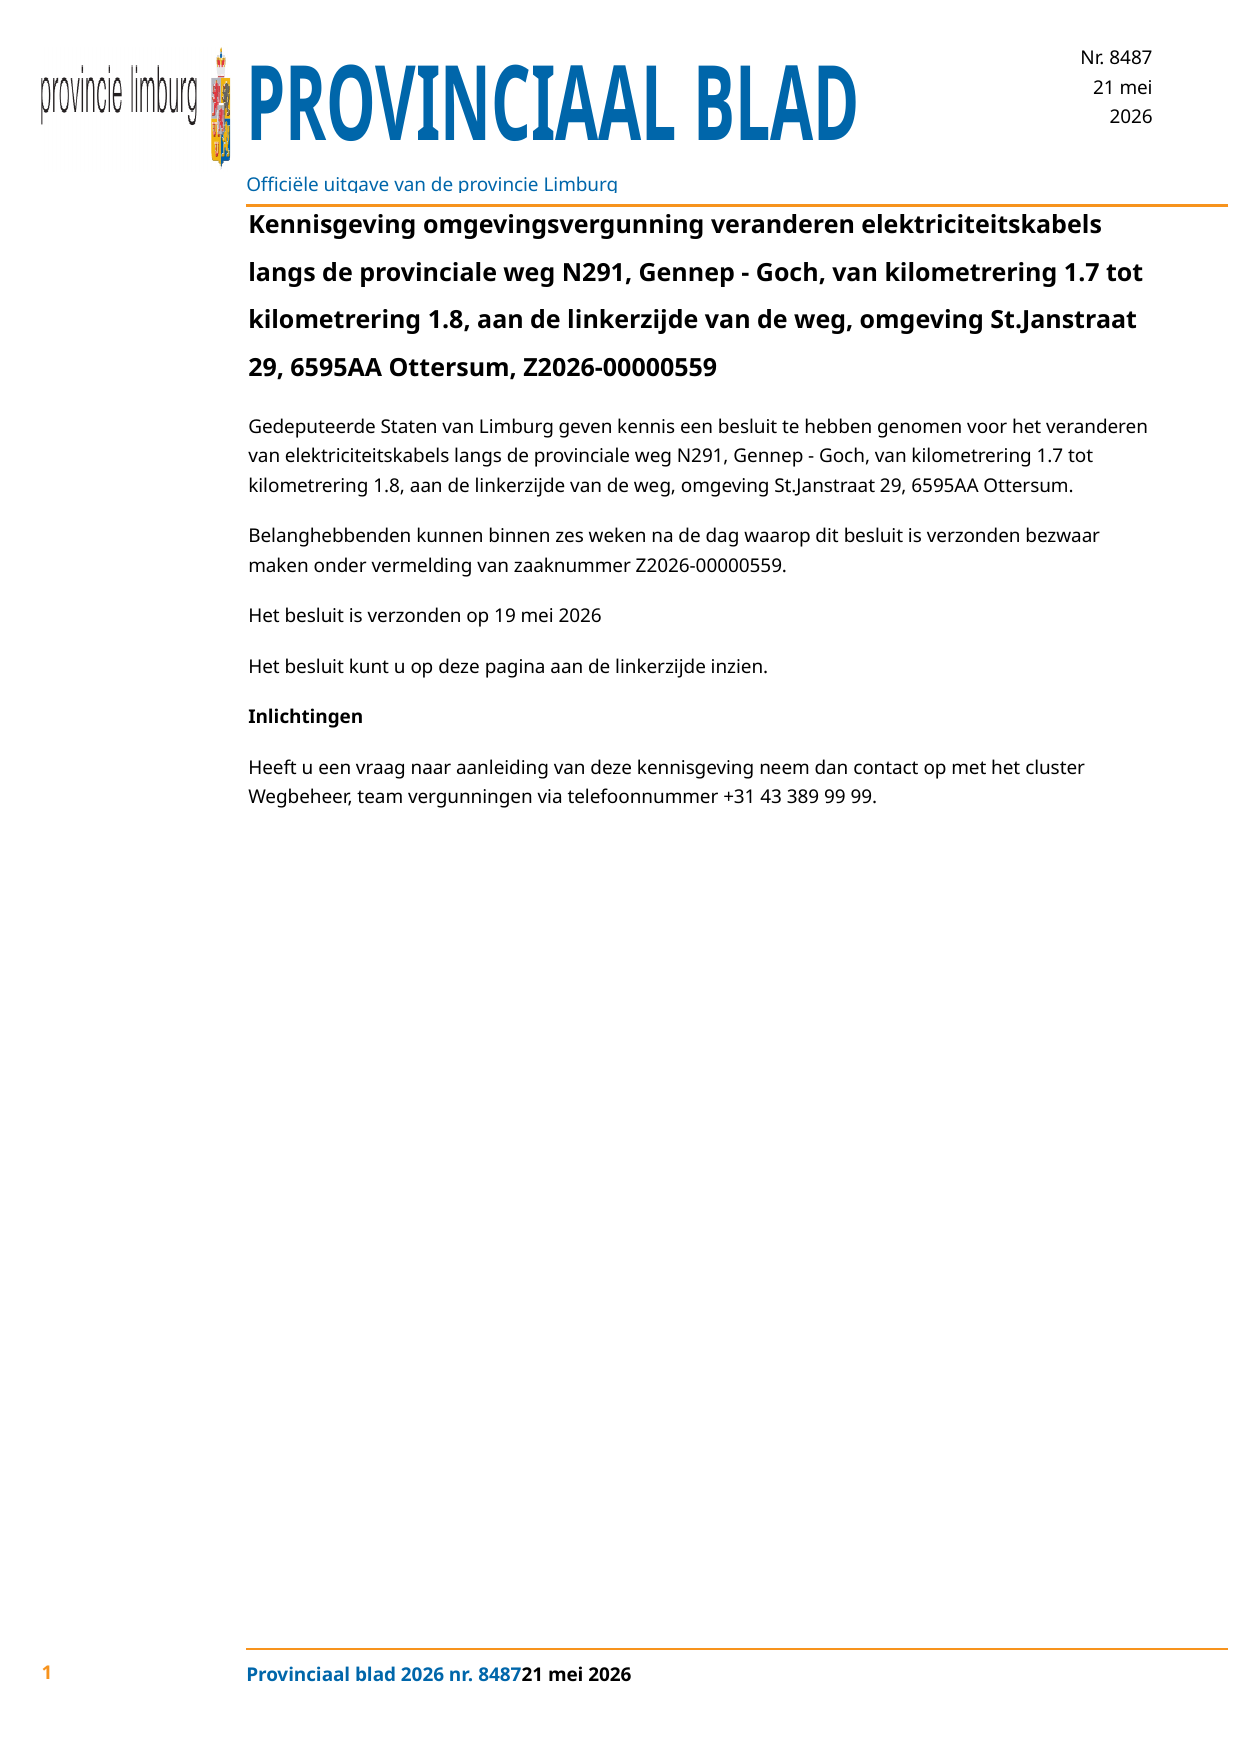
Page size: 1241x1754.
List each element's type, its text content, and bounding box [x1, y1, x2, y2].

text Gedeputeerde Staten van Limburg geven kennis een besluit te hebben genomen voor het veranderen van elektriciteitskabels langs de provinciale weg N291, Gennep - Goch, van kilometrering 1.7 tot kilometrering 1.8, aan de linkerzijde van de weg, omgeving St.Janstraat 29, 6595AA Ottersum. [248, 413, 1152, 498]
text Heeft u een vraag naar aanleiding van deze kennisgeving neem dan contact op met het cluster Wegbeheer, team vergunningen via telefoonnummer +31 43 389 99 99. [248, 754, 1152, 809]
text Het besluit is verzonden op 19 mei 2026 [248, 603, 1152, 628]
text Inlichtingen [248, 703, 1152, 729]
text Kennisgeving omgevingsvergunning veranderen elektriciteitskabels langs de provinciale weg N291, Gennep - Goch, van kilometrering 1.7 tot kilometrering 1.8, aan de linkerzijde van de weg, omgeving St.Janstraat 29, 6595AA Ottersum, Z2026-00000559 [248, 207, 1152, 384]
picture [41, 47, 231, 172]
text Belanghebbenden kunnen binnen zes weken na de dag waarop dit besluit is verzonden bezwaar maken onder vermelding van zaaknummer Z2026-00000559. [248, 523, 1152, 578]
text Het besluit kunt u op deze pagina aan de linkerzijde inzien. [248, 653, 1152, 679]
